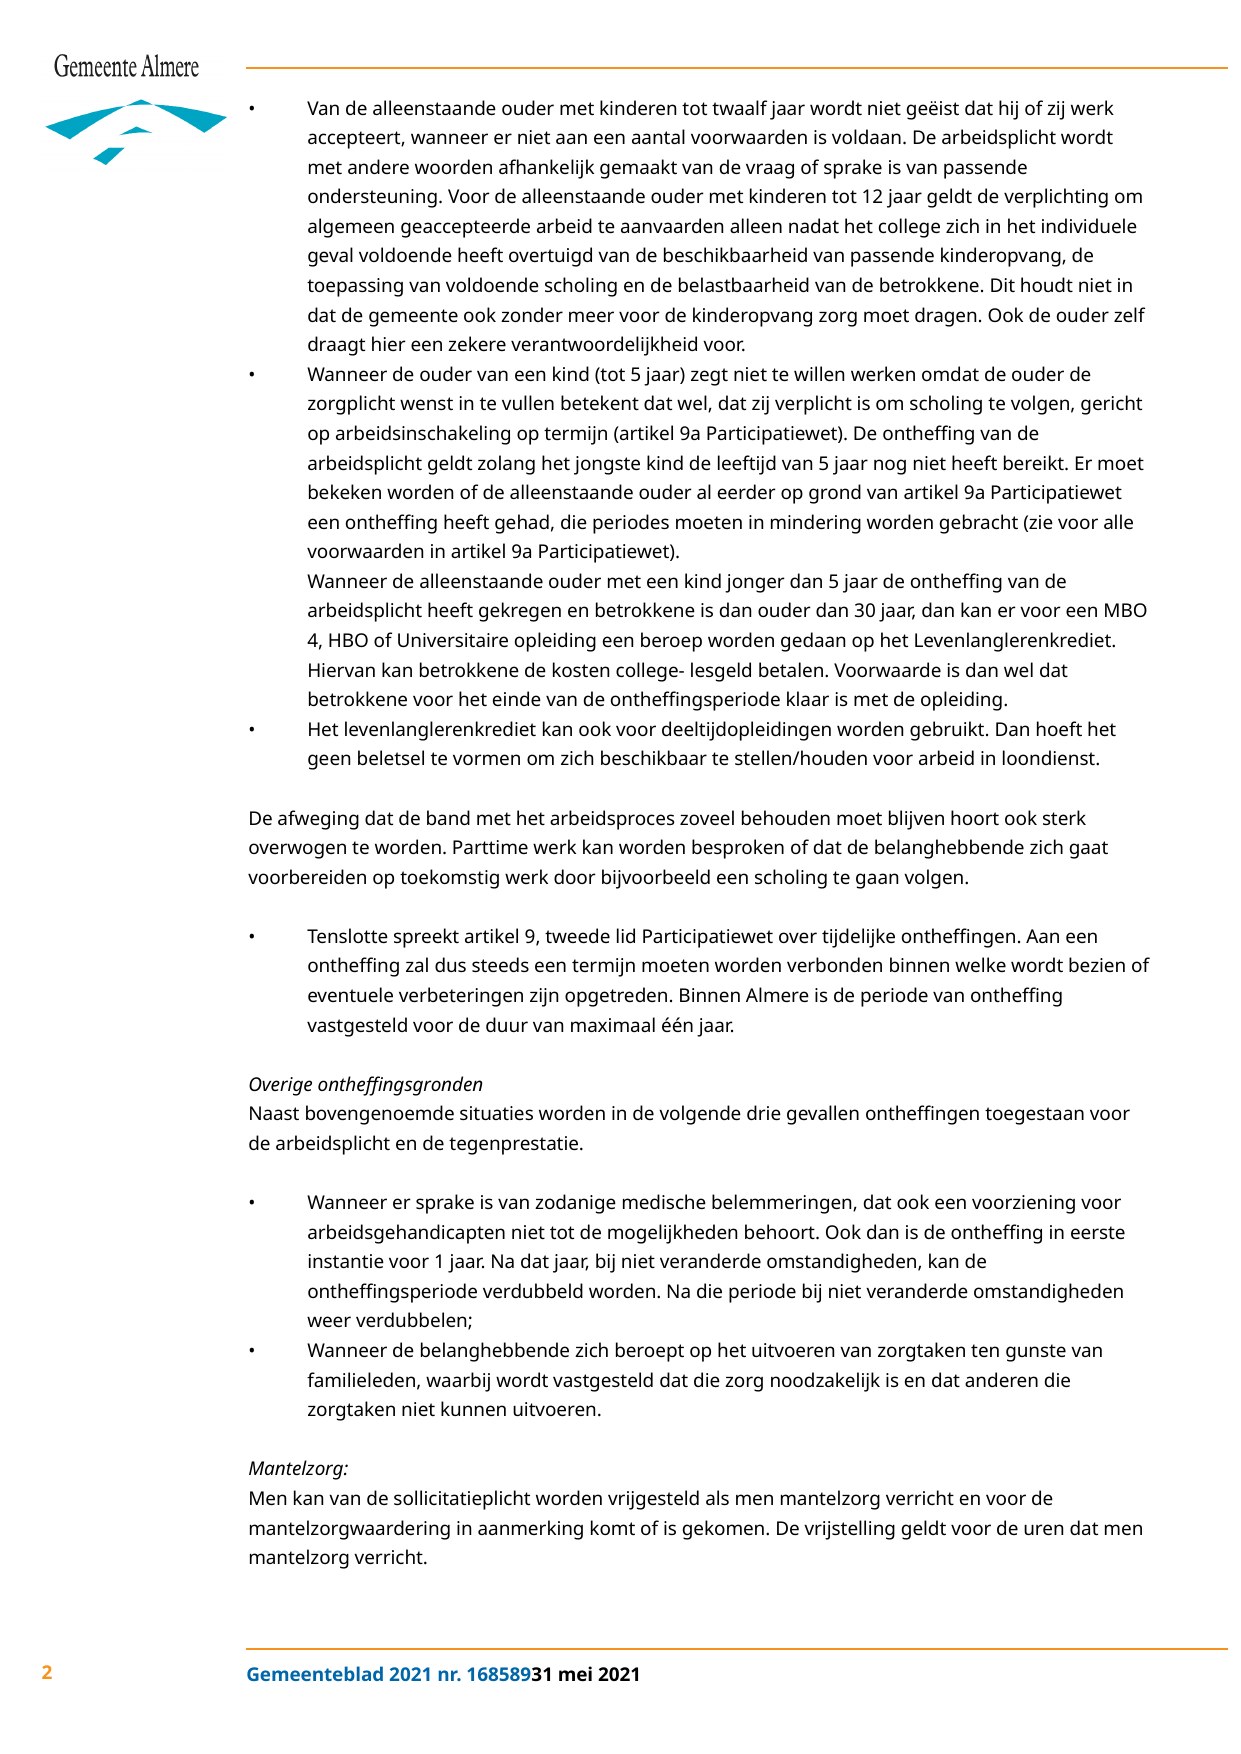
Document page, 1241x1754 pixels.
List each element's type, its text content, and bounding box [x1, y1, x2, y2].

text Men kan van de sollicitatieplicht worden vrijgesteld als men mantelzorg verricht en voor de mantelzorgwaardering in aanmerking komt of is gekomen. De vrijstelling geldt voor de uren dat men mantelzorg verricht. [248, 1485, 1152, 1570]
list Wanneer de ouder van een kind (tot 5 jaar) zegt niet te willen werken omdat de ouder de zorgplicht wenst in te vullen betekent dat wel, dat zij verplicht is om scholing te volgen, gericht op arbeidsinschakeling op termijn (artikel 9a Participatiewet). De ontheffing van de arbeidsplicht geldt zolang het jongste kind de leeftijd van 5 jaar nog niet heeft bereikt. Er moet bekeken worden of de alleenstaande ouder al eerder op grond van artikel 9a Participatiewet een ontheffing heeft gehad, die periodes moeten in mindering worden gebracht (zie voor alle voorwaarden in artikel 9a Participatiewet). [248, 361, 1152, 564]
text Naast bovengenoemde situaties worden in de volgende drie gevallen ontheffingen toegestaan voor de arbeidsplicht en de tegenprestatie. [248, 1101, 1152, 1156]
text Mantelzorg: [248, 1456, 1152, 1481]
list Het levenlanglerenkrediet kan ook voor deeltijdopleidingen worden gebruikt. Dan hoeft het geen beletsel te vormen om zich beschikbaar te stellen/houden voor arbeid in loondienst. [248, 716, 1152, 771]
text Overige ontheffingsgronden [248, 1071, 1152, 1097]
list Van de alleenstaande ouder met kinderen tot twaalf jaar wordt niet geëist dat hij of zij werk accepteert, wanneer er niet aan een aantal voorwaarden is voldaan. De arbeidsplicht wordt met andere woorden afhankelijk gemaakt van de vraag of sprake is van passende ondersteuning. Voor de alleenstaande ouder met kinderen tot 12 jaar geldt de verplichting om algemeen geaccepteerde arbeid te aanvaarden alleen nadat het college zich in het individuele geval voldoende heeft overtuigd van de beschikbaarheid van passende kinderopvang, de toepassing van voldoende scholing en de belastbaarheid van de betrokkene. Dit houdt niet in dat de gemeente ook zonder meer voor de kinderopvang zorg moet dragen. Ook de ouder zelf draagt hier een zekere verantwoordelijkheid voor. [248, 95, 1152, 357]
picture [41, 47, 231, 172]
list Wanneer de belanghebbende zich beroept op het uitvoeren van zorgtaken ten gunste van familieleden, waarbij wordt vastgesteld dat die zorg noodzakelijk is en dat anderen die zorgtaken niet kunnen uitvoeren. [248, 1337, 1152, 1422]
list Wanneer er sprake is van zodanige medische belemmeringen, dat ook een voorziening voor arbeidsgehandicapten niet tot de mogelijkheden behoort. Ook dan is de ontheffing in eerste instantie voor 1 jaar. Na dat jaar, bij niet veranderde omstandigheden, kan de ontheffingsperiode verdubbeld worden. Na die periode bij niet veranderde omstandigheden weer verdubbelen; [248, 1189, 1152, 1333]
text De afweging dat de band met het arbeidsproces zoveel behouden moet blijven hoort ook sterk overwogen te worden. Parttime werk kan worden besproken of dat de belanghebbende zich gaat voorbereiden op toekomstig werk door bijvoorbeeld een scholing te gaan volgen. [248, 805, 1152, 890]
list Tenslotte spreekt artikel 9, tweede lid Participatiewet over tijdelijke ontheffingen. Aan een ontheffing zal dus steeds een termijn moeten worden verbonden binnen welke wordt bezien of eventuele verbeteringen zijn opgetreden. Binnen Almere is de periode van ontheffing vastgesteld voor de duur van maximaal één jaar. [248, 923, 1152, 1038]
list Wanneer de alleenstaande ouder met een kind jonger dan 5 jaar de ontheffing van de arbeidsplicht heeft gekregen en betrokkene is dan ouder dan 30 jaar, dan kan er voor een MBO 4, HBO of Universitaire opleiding een beroep worden gedaan op het Levenlanglerenkrediet. Hiervan kan betrokkene de kosten college- lesgeld betalen. Voorwaarde is dan wel dat betrokkene voor het einde van de ontheffingsperiode klaar is met de opleiding. [248, 568, 1152, 712]
